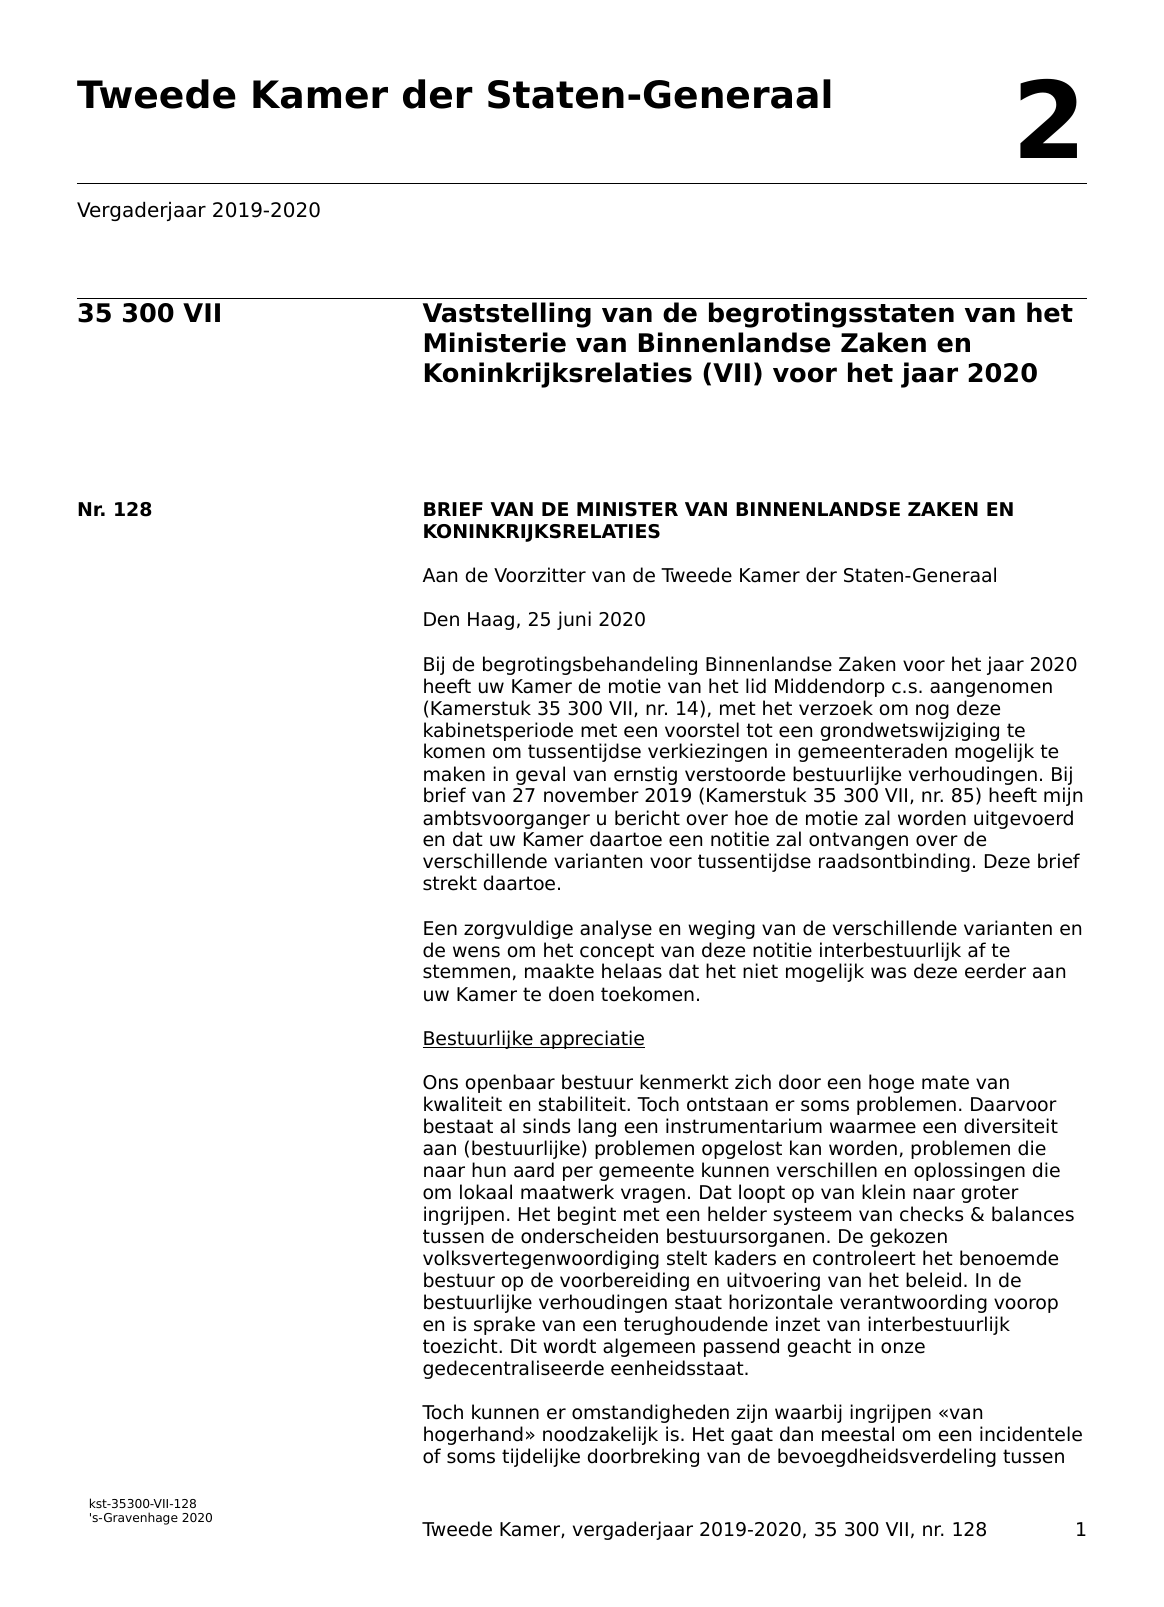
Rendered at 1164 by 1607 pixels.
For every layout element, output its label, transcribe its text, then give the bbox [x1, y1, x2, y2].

text kst-35300-VII-128 [88, 1497, 323, 1511]
subtitle Bestuurlijke appreciatie [422, 1028, 1087, 1049]
text Den Haag, 25 juni 2020 [422, 609, 1087, 631]
table_cell Vergaderjaar 2019-2020 [77, 184, 1087, 298]
text Ons openbaar bestuur kenmerkt zich door een hoge mate van kwaliteit en stabiliteit. Toch ontstaan er soms problemen. Daarvoor bestaat al sinds lang een instrumentarium waarmee een diversiteit aan (bestuurlijke) problemen opgelost kan worden, problemen die naar hun aard per gemeente kunnen verschillen en oplossingen die om lokaal maatwerk vragen. Dat loopt op van klein naar groter ingrijpen. Het begint met een helder systeem van checks & balances tussen de onderscheiden bestuursorganen. De gekozen volksvertegenwoordiging stelt kaders en controleert het benoemde bestuur op de voorbereiding en uitvoering van het beleid. In de bestuurlijke verhoudingen staat horizontale verantwoording voorop en is sprake van een terughoudende inzet van interbestuurlijk toezicht. Dit wordt algemeen passend geacht in onze gedecentraliseerde eenheidsstaat. [422, 1072, 1087, 1379]
text Bij de begrotingsbehandeling Binnenlandse Zaken voor het jaar 2020 heeft uw Kamer de motie van het lid Middendorp c.s. aangenomen (Kamerstuk 35 300 VII, nr. 14), met het verzoek om nog deze kabinetsperiode met een voorstel tot een grondwetswijziging te komen om tussentijdse verkiezingen in gemeenteraden mogelijk te maken in geval van ernstig verstoorde bestuurlijke verhoudingen. Bij brief van 27 november 2019 (Kamerstuk 35 300 VII, nr. 85) heeft mijn ambtsvoorganger u bericht over hoe de motie zal worden uitgevoerd en dat uw Kamer daartoe een notitie zal ontvangen over de verschillende varianten voor tussentijdse raadsontbinding. Deze brief strekt daartoe. [422, 653, 1087, 895]
table_header 2 [886, 59, 1087, 183]
text 's-Gravenhage 2020 [88, 1511, 323, 1525]
text Toch kunnen er omstandigheden zijn waarbij ingrijpen «van hogerhand» noodzakelijk is. Het gaat dan meestal om een incidentele of soms tijdelijke doorbreking van de bevoegdheidsverdeling tussen [422, 1402, 1087, 1468]
subtitle Nr. 128 BRIEF VAN DE MINISTER VAN BINNENLANDSE ZAKEN EN KONINKRIJKSRELATIES [77, 499, 1087, 543]
subtitle 35 300 VII Vaststelling van de begrotingsstaten van het Ministerie van Binnenlandse Zaken en Koninkrijksrelaties (VII) voor het jaar 2020 [77, 299, 1087, 388]
text Een zorgvuldige analyse en weging van de verschillende varianten en de wens om het concept van deze notitie interbestuurlijk af te stemmen, maakte helaas dat het niet mogelijk was deze eerder aan uw Kamer te doen toekomen. [422, 917, 1087, 1005]
table_header Tweede Kamer der Staten-Generaal [77, 59, 886, 183]
text Aan de Voorzitter van de Tweede Kamer der Staten-Generaal [422, 565, 1087, 587]
